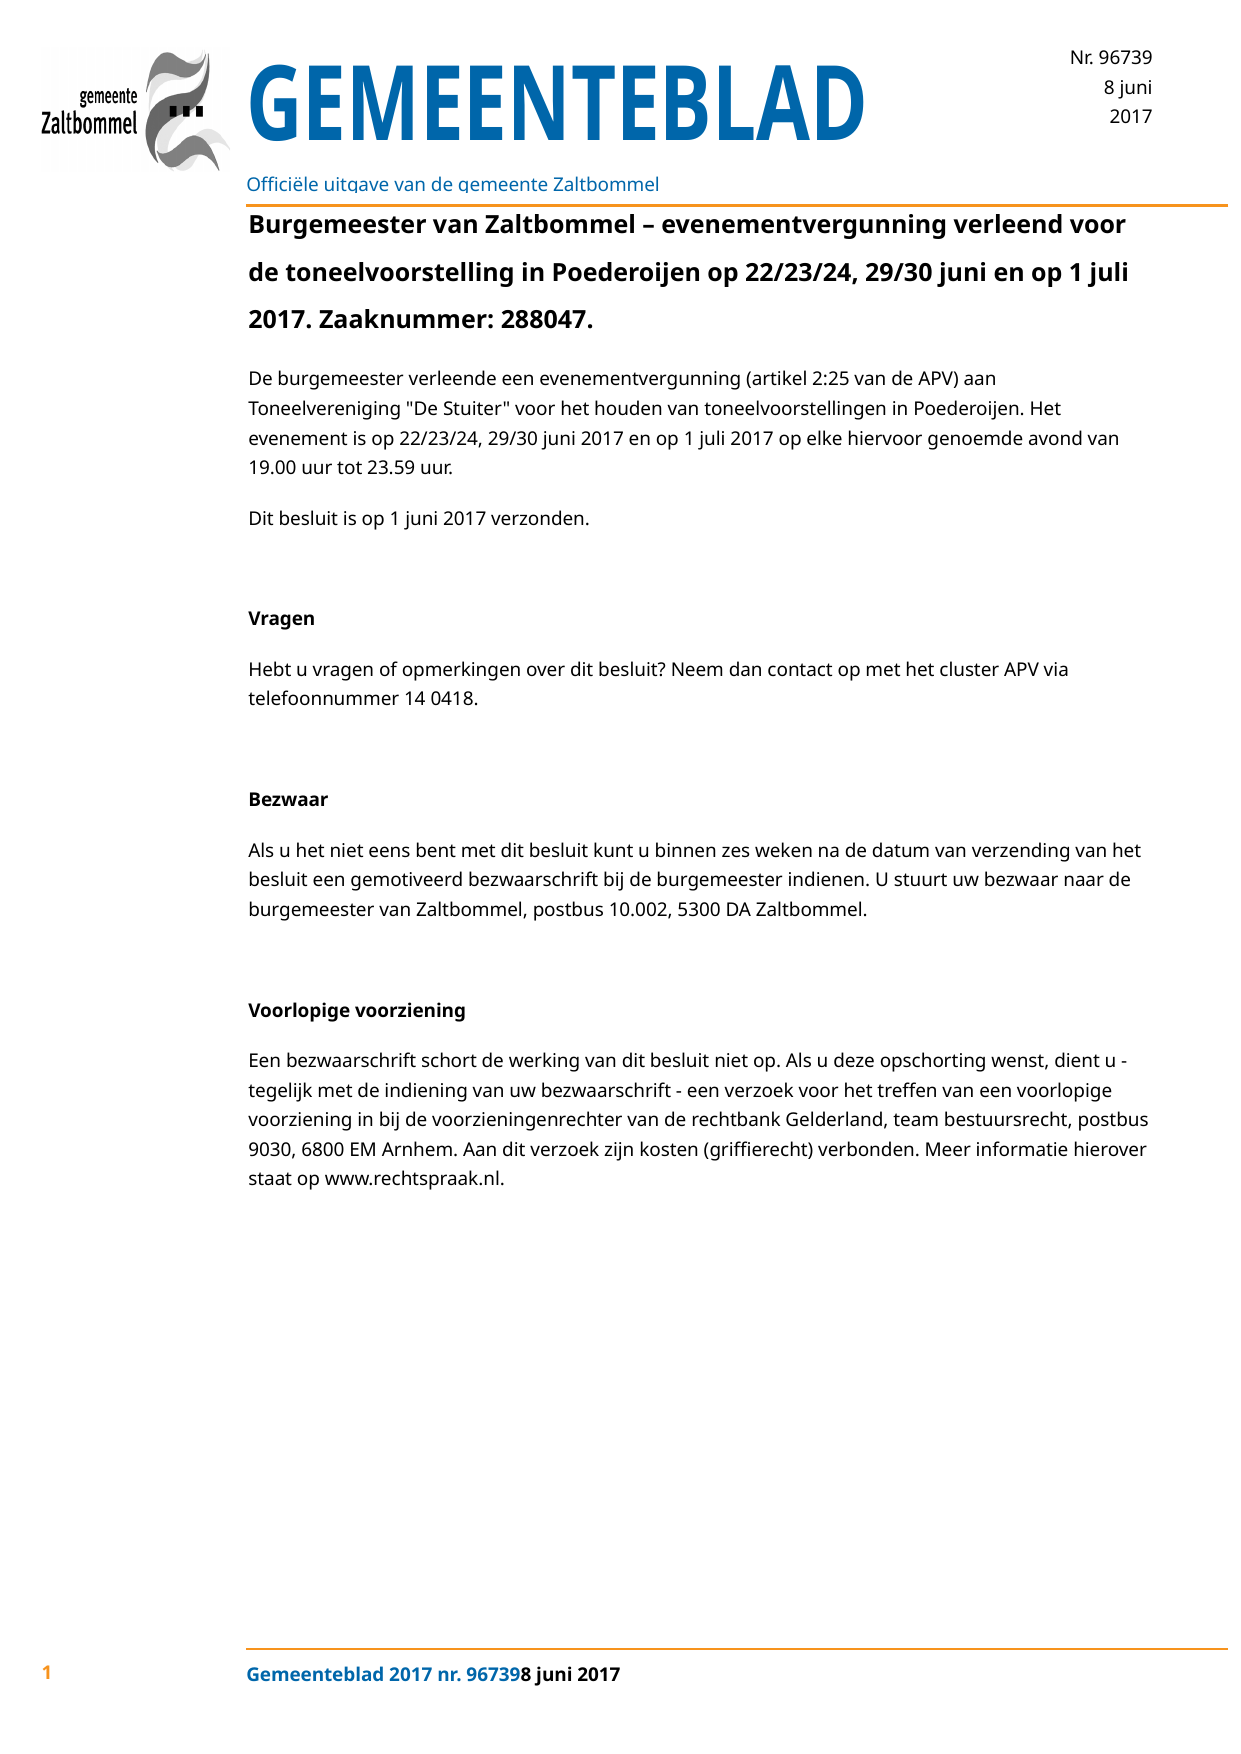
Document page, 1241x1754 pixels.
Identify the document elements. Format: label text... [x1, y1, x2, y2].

picture [41, 47, 231, 172]
text Dit besluit is op 1 juni 2017 verzonden. [248, 505, 1152, 530]
text Burgemeester van Zaltbommel – evenementvergunning verleend voor de toneelvoorstelling in Poederoijen op 22/23/24, 29/30 juni en op 1 juli 2017. Zaaknummer: 288047. [248, 207, 1152, 336]
text De burgemeester verleende een evenementvergunning (artikel 2:25 van de APV) aan Toneelvereniging "De Stuiter" voor het houden van toneelvoorstellingen in Poederoijen. Het evenement is op 22/23/24, 29/30 juni 2017 en op 1 juli 2017 op elke hiervoor genoemde avond van 19.00 uur tot 23.59 uur. [248, 366, 1152, 480]
text Bezwaar [248, 786, 1152, 812]
text Voorlopige voorziening [248, 997, 1152, 1022]
text Een bezwaarschrift schort de werking van dit besluit niet op. Als u deze opschorting wenst, dient u - tegelijk met de indiening van uw bezwaarschrift - een verzoek voor het treffen van een voorlopige voorziening in bij de voorzieningenrechter van de rechtbank Gelderland, team bestuursrecht, postbus 9030, 6800 EM Arnhem. Aan dit verzoek zijn kosten (griffierecht) verbonden. Meer informatie hierover staat op www.rechtspraak.nl. [248, 1047, 1152, 1191]
text Als u het niet eens bent met dit besluit kunt u binnen zes weken na de datum van verzending van het besluit een gemotiveerd bezwaarschrift bij de burgemeester indienen. U stuurt uw bezwaar naar de burgemeester van Zaltbommel, postbus 10.002, 5300 DA Zaltbommel. [248, 837, 1152, 922]
text Hebt u vragen of opmerkingen over dit besluit? Neem dan contact op met het cluster APV via telefoonnummer 14 0418. [248, 656, 1152, 711]
text Vragen [248, 606, 1152, 631]
